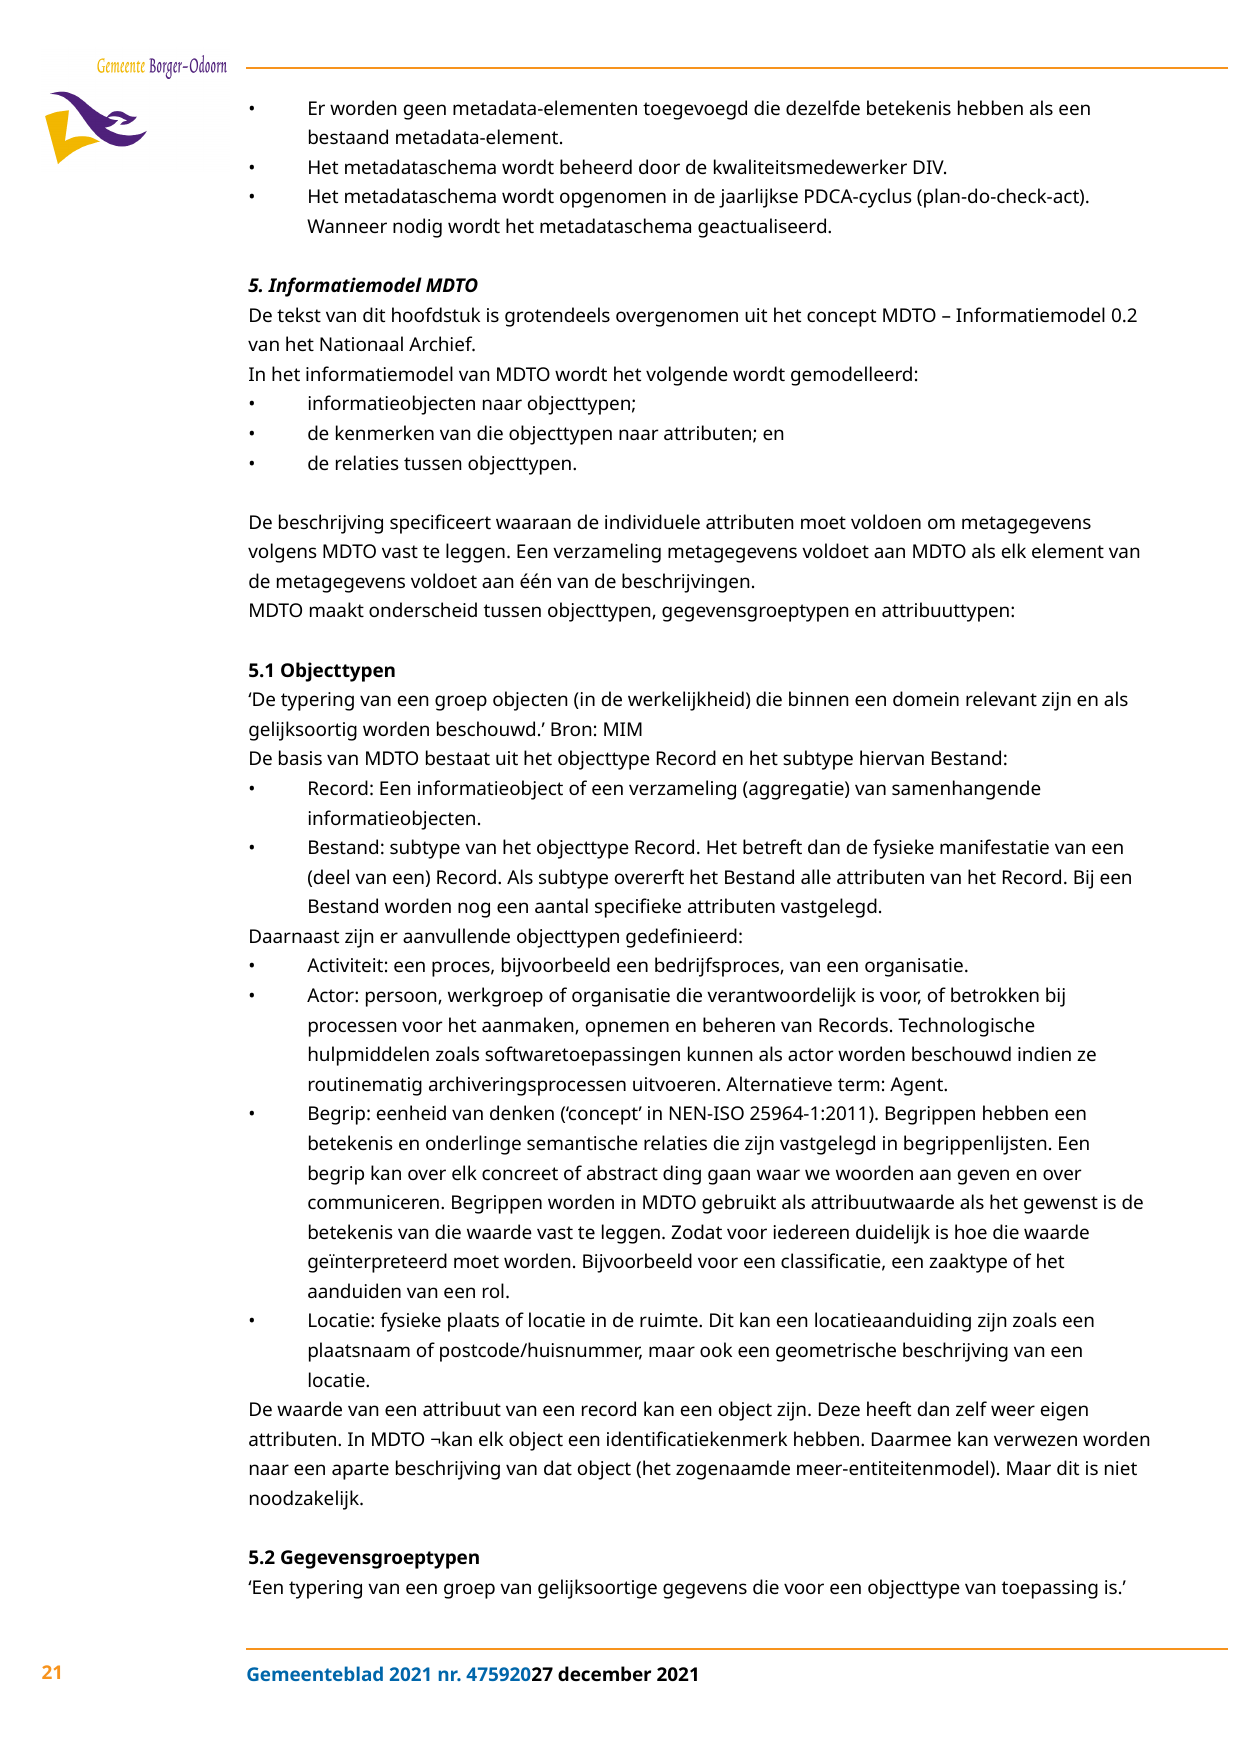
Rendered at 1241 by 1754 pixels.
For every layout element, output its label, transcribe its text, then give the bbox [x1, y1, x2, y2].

text Daarnaast zijn er aanvullende objecttypen gedefinieerd: [248, 923, 1152, 949]
list Er worden geen metadata-elementen toegevoegd die dezelfde betekenis hebben als een bestaand metadata-element. [248, 95, 1152, 150]
picture [41, 47, 231, 172]
text 5.2 Gegevensgroeptypen [248, 1544, 1152, 1570]
text 5.1 Objecttypen [248, 657, 1152, 683]
list Het metadataschema wordt beheerd door de kwaliteitsmedewerker DIV. [248, 154, 1152, 180]
list Het metadataschema wordt opgenomen in de jaarlijkse PDCA-cyclus (plan-do-check-act). Wanneer nodig wordt het metadataschema geactualiseerd. [248, 183, 1152, 239]
list Record: Een informatieobject of een verzameling (aggregatie) van samenhangende informatieobjecten. [248, 775, 1152, 831]
text 5. Informatiemodel MDTO [248, 272, 1152, 298]
text De tekst van dit hoofdstuk is grotendeels overgenomen uit het concept MDTO – Informatiemodel 0.2 van het Nationaal Archief. [248, 302, 1152, 357]
text De waarde van een attribuut van een record kan een object zijn. Deze heeft dan zelf weer eigen attributen. In MDTO ¬kan elk object een identificatiekenmerk hebben. Daarmee kan verwezen worden naar een aparte beschrijving van dat object (het zogenaamde meer-entiteitenmodel). Maar dit is niet noodzakelijk. [248, 1396, 1152, 1511]
list Activiteit: een proces, bijvoorbeeld een bedrijfsproces, van een organisatie. [248, 953, 1152, 978]
text ‘De typering van een groep objecten (in de werkelijkheid) die binnen een domein relevant zijn en als gelijksoortig worden beschouwd.’ Bron: MIM [248, 686, 1152, 742]
text De beschrijving specificeert waaraan de individuele attributen moet voldoen om metagegevens volgens MDTO vast te leggen. Een verzameling metagegevens voldoet aan MDTO als elk element van de metagegevens voldoet aan één van de beschrijvingen. [248, 509, 1152, 594]
list de kenmerken van die objecttypen naar attributen; en [248, 420, 1152, 446]
text In het informatiemodel van MDTO wordt het volgende wordt gemodelleerd: [248, 361, 1152, 387]
list Bestand: subtype van het objecttype Record. Het betreft dan de fysieke manifestatie van een (deel van een) Record. Als subtype overerft het Bestand alle attributen van het Record. Bij een Bestand worden nog een aantal specifieke attributen vastgelegd. [248, 834, 1152, 919]
list Actor: persoon, werkgroep of organisatie die verantwoordelijk is voor, of betrokken bij processen voor het aanmaken, opnemen en beheren van Records. Technologische hulpmiddelen zoals softwaretoepassingen kunnen als actor worden beschouwd indien ze routinematig archiveringsprocessen uitvoeren. Alternatieve term: Agent. [248, 982, 1152, 1097]
list de relaties tussen objecttypen. [248, 450, 1152, 476]
list Begrip: eenheid van denken (‘concept’ in NEN-ISO 25964-1:2011). Begrippen hebben een betekenis en onderlinge semantische relaties die zijn vastgelegd in begrippenlijsten. Een begrip kan over elk concreet of abstract ding gaan waar we woorden aan geven en over communiceren. Begrippen worden in MDTO gebruikt als attribuutwaarde als het gewenst is de betekenis van die waarde vast te leggen. Zodat voor iedereen duidelijk is hoe die waarde geïnterpreteerd moet worden. Bijvoorbeeld voor een classificatie, een zaaktype of het aanduiden van een rol. [248, 1101, 1152, 1304]
text MDTO maakt onderscheid tussen objecttypen, gegevensgroeptypen en attribuuttypen: [248, 598, 1152, 623]
list Locatie: fysieke plaats of locatie in de ruimte. Dit kan een locatieaanduiding zijn zoals een plaatsnaam of postcode/huisnummer, maar ook een geometrische beschrijving van een locatie. [248, 1308, 1152, 1393]
list informatieobjecten naar objecttypen; [248, 391, 1152, 416]
text De basis van MDTO bestaat uit het objecttype Record en het subtype hiervan Bestand: [248, 746, 1152, 771]
text ‘Een typering van een groep van gelijksoortige gegevens die voor een objecttype van toepassing is.’ [248, 1574, 1152, 1600]
